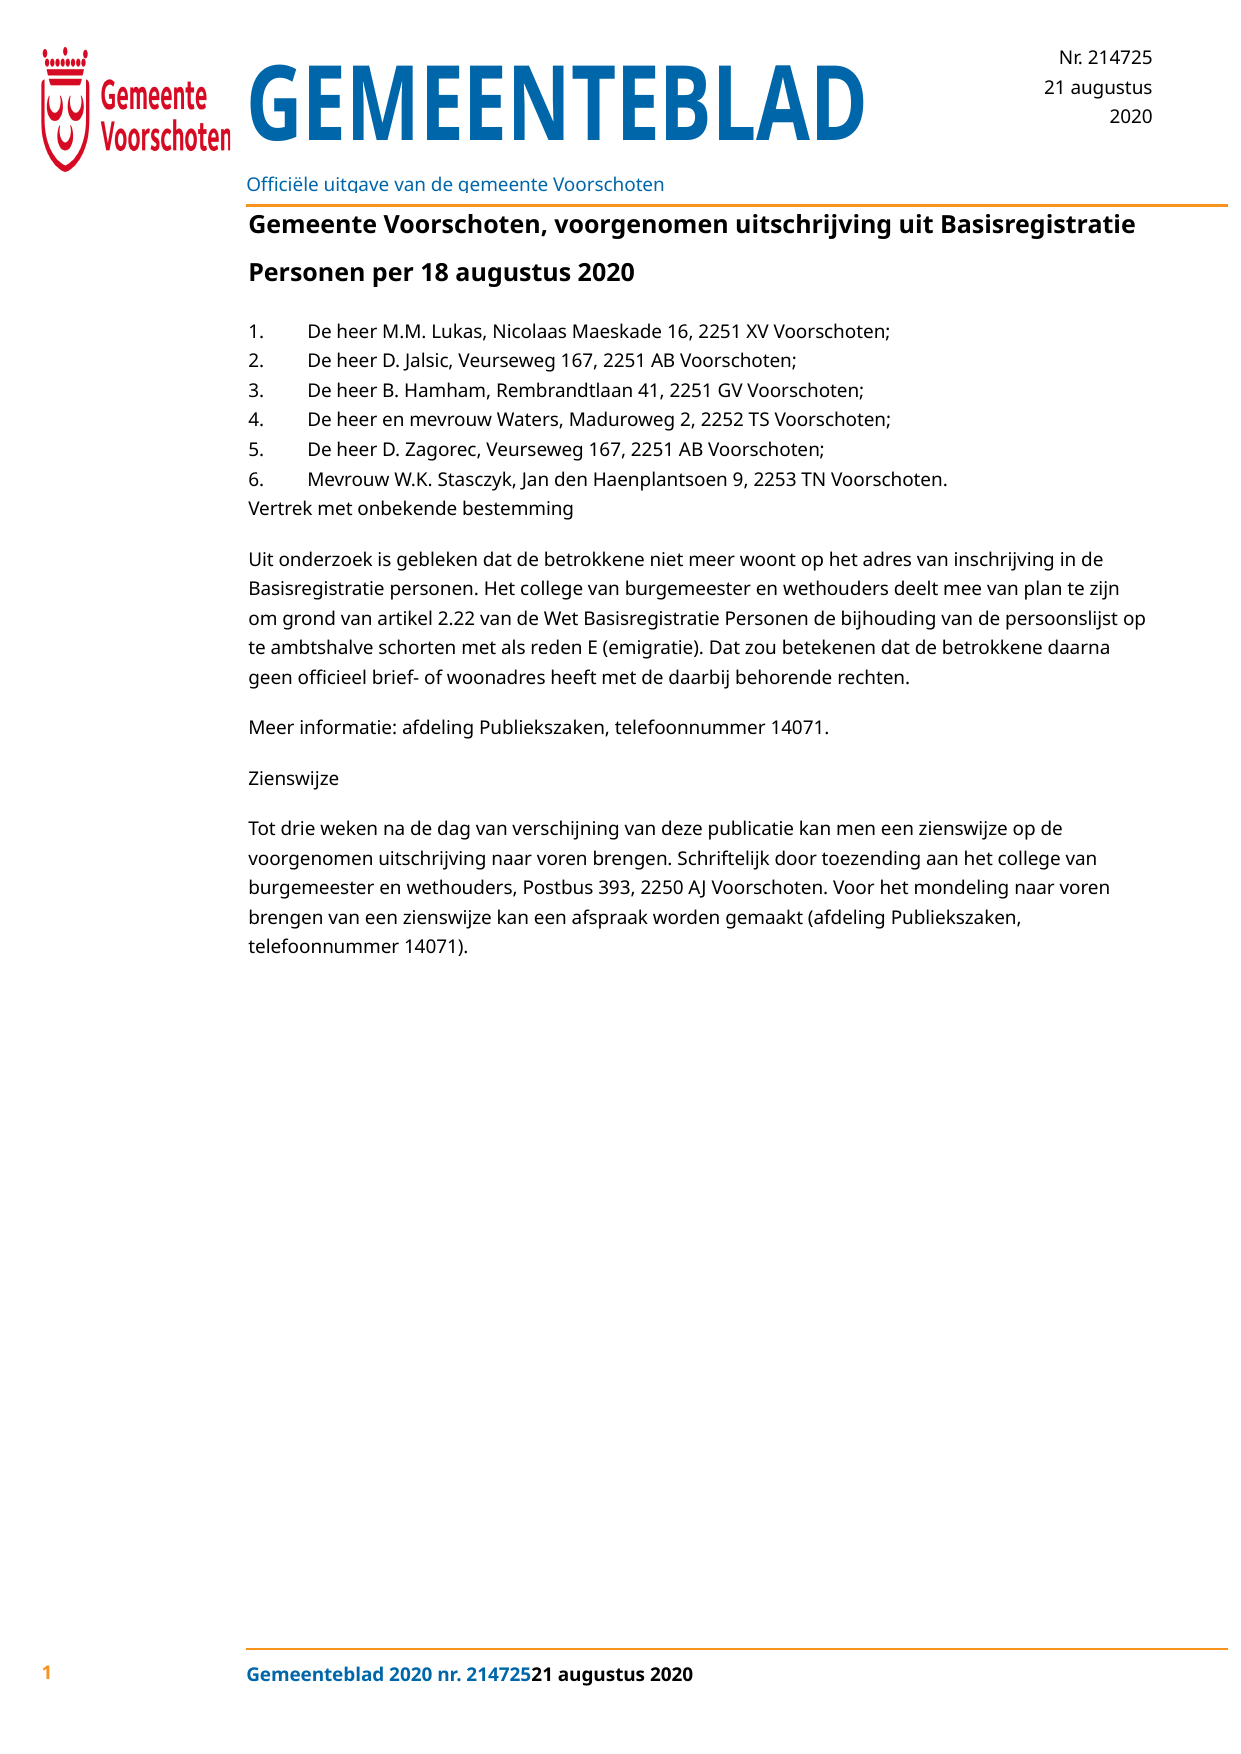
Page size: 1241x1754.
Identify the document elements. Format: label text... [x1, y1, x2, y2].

list De heer D. Jalsic, Veurseweg 167, 2251 AB Voorschoten; [248, 347, 1152, 373]
list De heer B. Hamham, Rembrandtlaan 41, 2251 GV Voorschoten; [248, 377, 1152, 403]
text Gemeente Voorschoten, voorgenomen uitschrijving uit Basisregistratie Personen per 18 augustus 2020 [248, 207, 1152, 288]
list De heer en mevrouw Waters, Maduroweg 2, 2252 TS Voorschoten; [248, 407, 1152, 432]
text Tot drie weken na de dag van verschijning van deze publicatie kan men een zienswijze op de voorgenomen uitschrijving naar voren brengen. Schriftelijk door toezending aan het college van burgemeester en wethouders, Postbus 393, 2250 AJ Voorschoten. Voor het mondeling naar voren brengen van een zienswijze kan een afspraak worden gemaakt (afdeling Publiekszaken, telefoonnummer 14071). [248, 815, 1152, 959]
text Meer informatie: afdeling Publiekszaken, telefoonnummer 14071. [248, 714, 1152, 740]
text Uit onderzoek is gebleken dat de betrokkene niet meer woont op het adres van inschrijving in de Basisregistratie personen. Het college van burgemeester en wethouders deelt mee van plan te zijn om grond van artikel 2.22 van de Wet Basisregistratie Personen de bijhouding van de persoonslijst op te ambtshalve schorten met als reden E (emigratie). Dat zou betekenen dat de betrokkene daarna geen officieel brief- of woonadres heeft met de daarbij behorende rechten. [248, 546, 1152, 690]
text Zienswijze [248, 765, 1152, 791]
list Mevrouw W.K. Stasczyk, Jan den Haenplantsoen 9, 2253 TN Voorschoten. [248, 466, 1152, 492]
text Vertrek met onbekende bestemming [248, 495, 1152, 521]
list De heer D. Zagorec, Veurseweg 167, 2251 AB Voorschoten; [248, 436, 1152, 462]
list De heer M.M. Lukas, Nicolaas Maeskade 16, 2251 XV Voorschoten; [248, 318, 1152, 344]
picture [41, 47, 231, 172]
